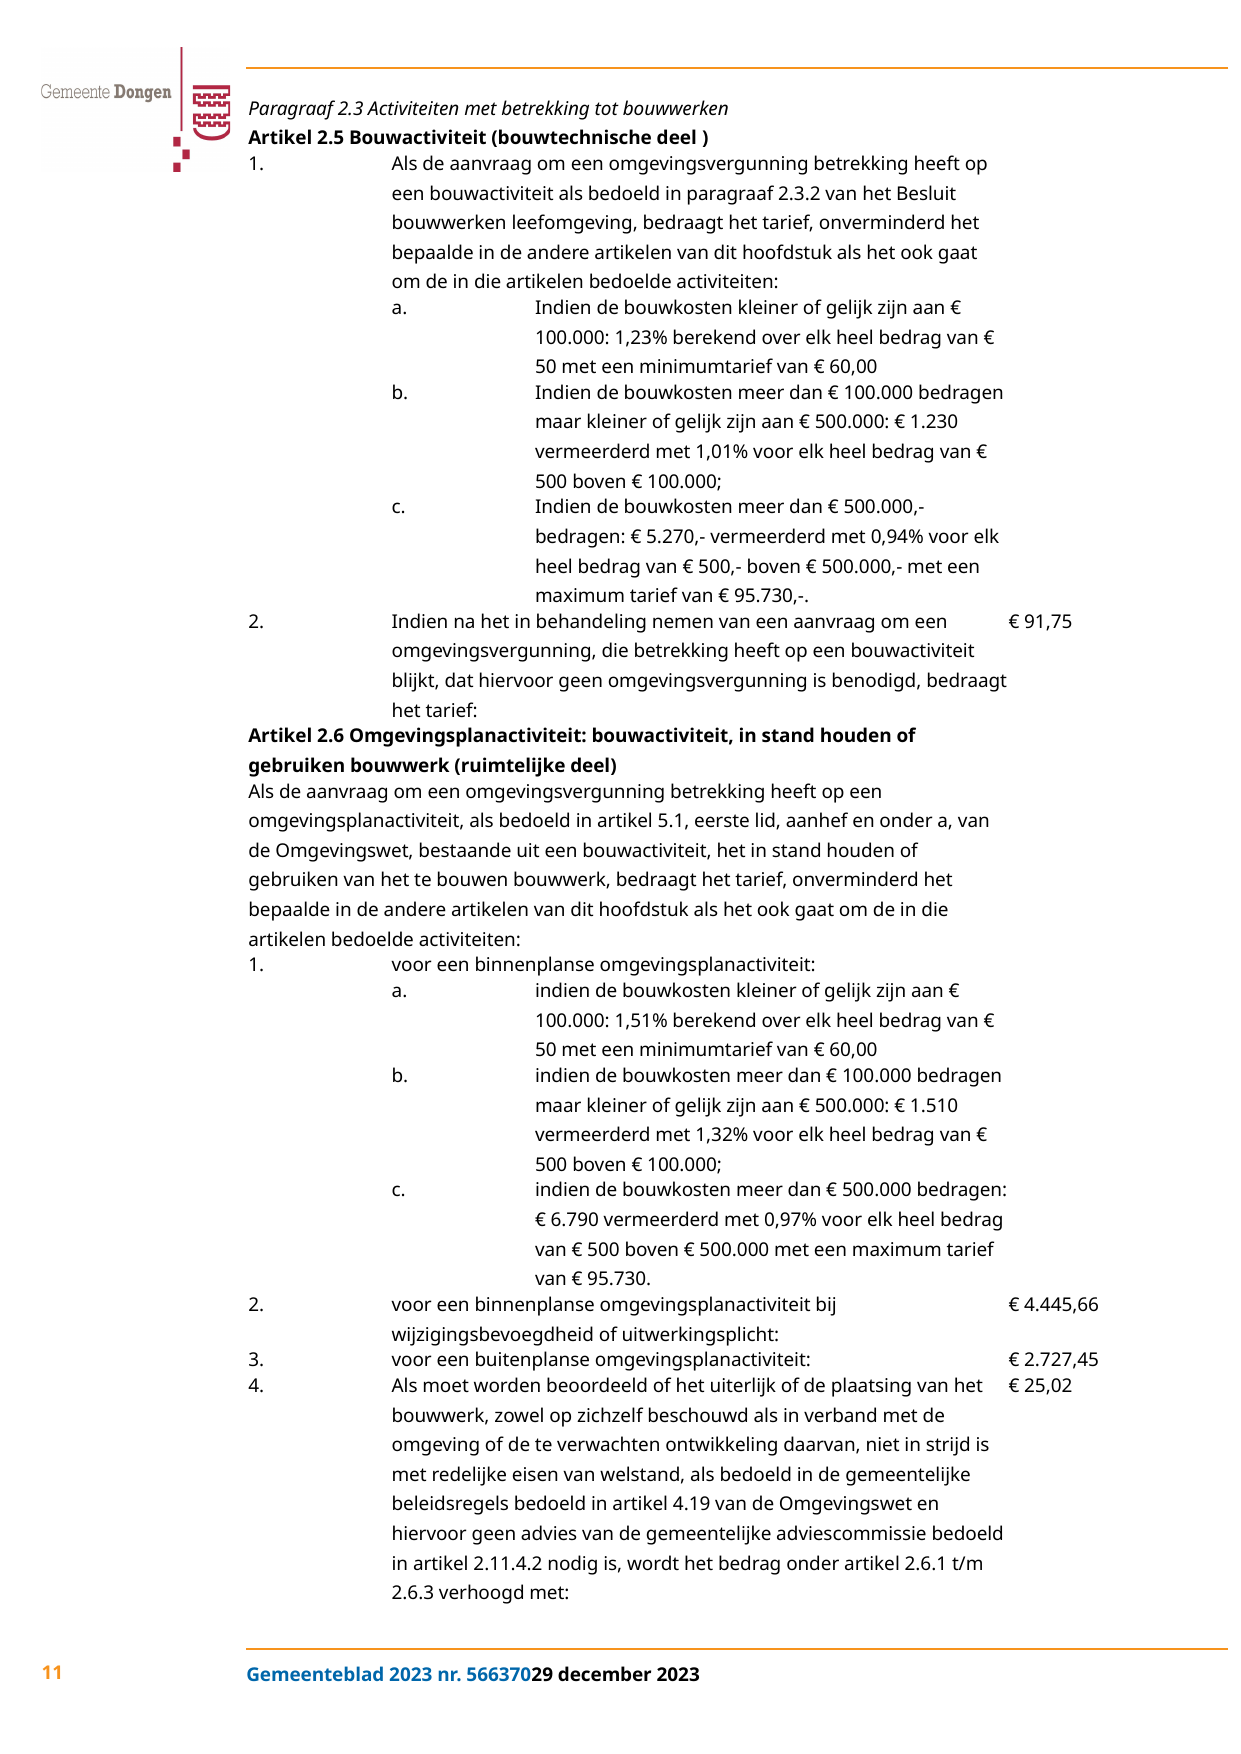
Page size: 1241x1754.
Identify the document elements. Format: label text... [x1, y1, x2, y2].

table_cell Indien de bouwkosten meer dan € 100.000 bedragen maar kleiner of gelijk zijn aan € 500.000: € 1.230 vermeerderd met 1,01% voor elk heel bedrag van € 500 boven € 100.000; [535, 379, 1008, 494]
table_cell 3. [248, 1346, 391, 1372]
table_cell [248, 1177, 391, 1291]
table_cell Indien na het in behandeling nemen van een aanvraag om een omgevingsvergunning, die betrekking heeft op een bouwactiviteit blijkt, dat hiervoor geen omgevingsvergunning is benodigd, bedraagt het tarief: [391, 608, 1008, 723]
text Paragraaf 2.3 Activiteiten met betrekking tot bouwwerken [248, 95, 1152, 121]
table_cell indien de bouwkosten meer dan € 100.000 bedragen maar kleiner of gelijk zijn aan € 500.000: € 1.510 vermeerderd met 1,32% voor elk heel bedrag van € 500 boven € 100.000; [535, 1062, 1008, 1177]
table_cell [1008, 294, 1152, 379]
table_cell [1008, 379, 1152, 494]
table_cell [248, 977, 391, 1062]
table_cell [248, 379, 391, 494]
table_cell Indien de bouwkosten kleiner of gelijk zijn aan € 100.000: 1,23% berekend over elk heel bedrag van € 50 met een minimumtarief van € 60,00 [535, 294, 1008, 379]
table_cell [248, 494, 391, 608]
table_cell 2. [248, 1291, 391, 1346]
table_cell c. [391, 494, 535, 608]
table_cell [1008, 1177, 1152, 1291]
table_cell voor een buitenplanse omgevingsplanactiviteit: [391, 1346, 1008, 1372]
table_cell [1008, 150, 1152, 294]
table_cell Als moet worden beoordeeld of het uiterlijk of de plaatsing van het bouwwerk, zowel op zichzelf beschouwd als in verband met de omgeving of de te verwachten ontwikkeling daarvan, niet in strijd is met redelijke eisen van welstand, als bedoeld in de gemeentelijke beleidsregels bedoeld in artikel 4.19 van de Omgevingswet en hiervoor geen advies van de gemeentelijke adviescommissie bedoeld in artikel 2.11.4.2 nodig is, wordt het bedrag onder artikel 2.6.1 t/m 2.6.3 verhoogd met: [391, 1372, 1008, 1605]
table_cell € 25,02 [1008, 1372, 1152, 1605]
table_cell a. [391, 294, 535, 379]
table_cell 1. [248, 150, 391, 294]
table_cell [248, 1062, 391, 1177]
table_cell [1008, 723, 1152, 778]
table_cell [1008, 494, 1152, 608]
table_header [1008, 125, 1152, 150]
table_cell € 2.727,45 [1008, 1346, 1152, 1372]
table_header Artikel 2.5 Bouwactiviteit (bouwtechnische deel ) [248, 125, 1008, 150]
table_cell voor een binnenplanse omgevingsplanactiviteit: [391, 952, 1008, 977]
table_cell c. [391, 1177, 535, 1291]
table_cell € 4.445,66 [1008, 1291, 1152, 1346]
table_cell [1008, 778, 1152, 952]
table_cell [1008, 1062, 1152, 1177]
table_cell b. [391, 1062, 535, 1177]
table_cell [1008, 952, 1152, 977]
table_cell [248, 294, 391, 379]
table_cell 2. [248, 608, 391, 723]
table_cell [1008, 977, 1152, 1062]
table_cell indien de bouwkosten meer dan € 500.000 bedragen: € 6.790 vermeerderd met 0,97% voor elk heel bedrag van € 500 boven € 500.000 met een maximum tarief van € 95.730. [535, 1177, 1008, 1291]
table_cell Als de aanvraag om een omgevingsvergunning betrekking heeft op een bouwactiviteit als bedoeld in paragraaf 2.3.2 van het Besluit bouwwerken leefomgeving, bedraagt het tarief, onverminderd het bepaalde in de andere artikelen van dit hoofdstuk als het ook gaat om de in die artikelen bedoelde activiteiten: [391, 150, 1008, 294]
table_cell 1. [248, 952, 391, 977]
table_cell Indien de bouwkosten meer dan € 500.000,- bedragen: € 5.270,- vermeerderd met 0,94% voor elk heel bedrag van € 500,- boven € 500.000,- met een maximum tarief van € 95.730,-. [535, 494, 1008, 608]
picture [41, 47, 231, 172]
table_cell Artikel 2.6 Omgevingsplanactiviteit: bouwactiviteit, in stand houden of gebruiken bouwwerk (ruimtelijke deel) [248, 723, 1008, 778]
table_cell € 91,75 [1008, 608, 1152, 723]
table_cell Als de aanvraag om een omgevingsvergunning betrekking heeft op een omgevingsplanactiviteit, als bedoeld in artikel 5.1, eerste lid, aanhef en onder a, van de Omgevingswet, bestaande uit een bouwactiviteit, het in stand houden of gebruiken van het te bouwen bouwwerk, bedraagt het tarief, onverminderd het bepaalde in de andere artikelen van dit hoofdstuk als het ook gaat om de in die artikelen bedoelde activiteiten: [248, 778, 1008, 952]
table_cell voor een binnenplanse omgevingsplanactiviteit bij wijzigingsbevoegdheid of uitwerkingsplicht: [391, 1291, 1008, 1346]
table_cell b. [391, 379, 535, 494]
table_cell 4. [248, 1372, 391, 1605]
table_cell a. [391, 977, 535, 1062]
table_cell indien de bouwkosten kleiner of gelijk zijn aan € 100.000: 1,51% berekend over elk heel bedrag van € 50 met een minimumtarief van € 60,00 [535, 977, 1008, 1062]
